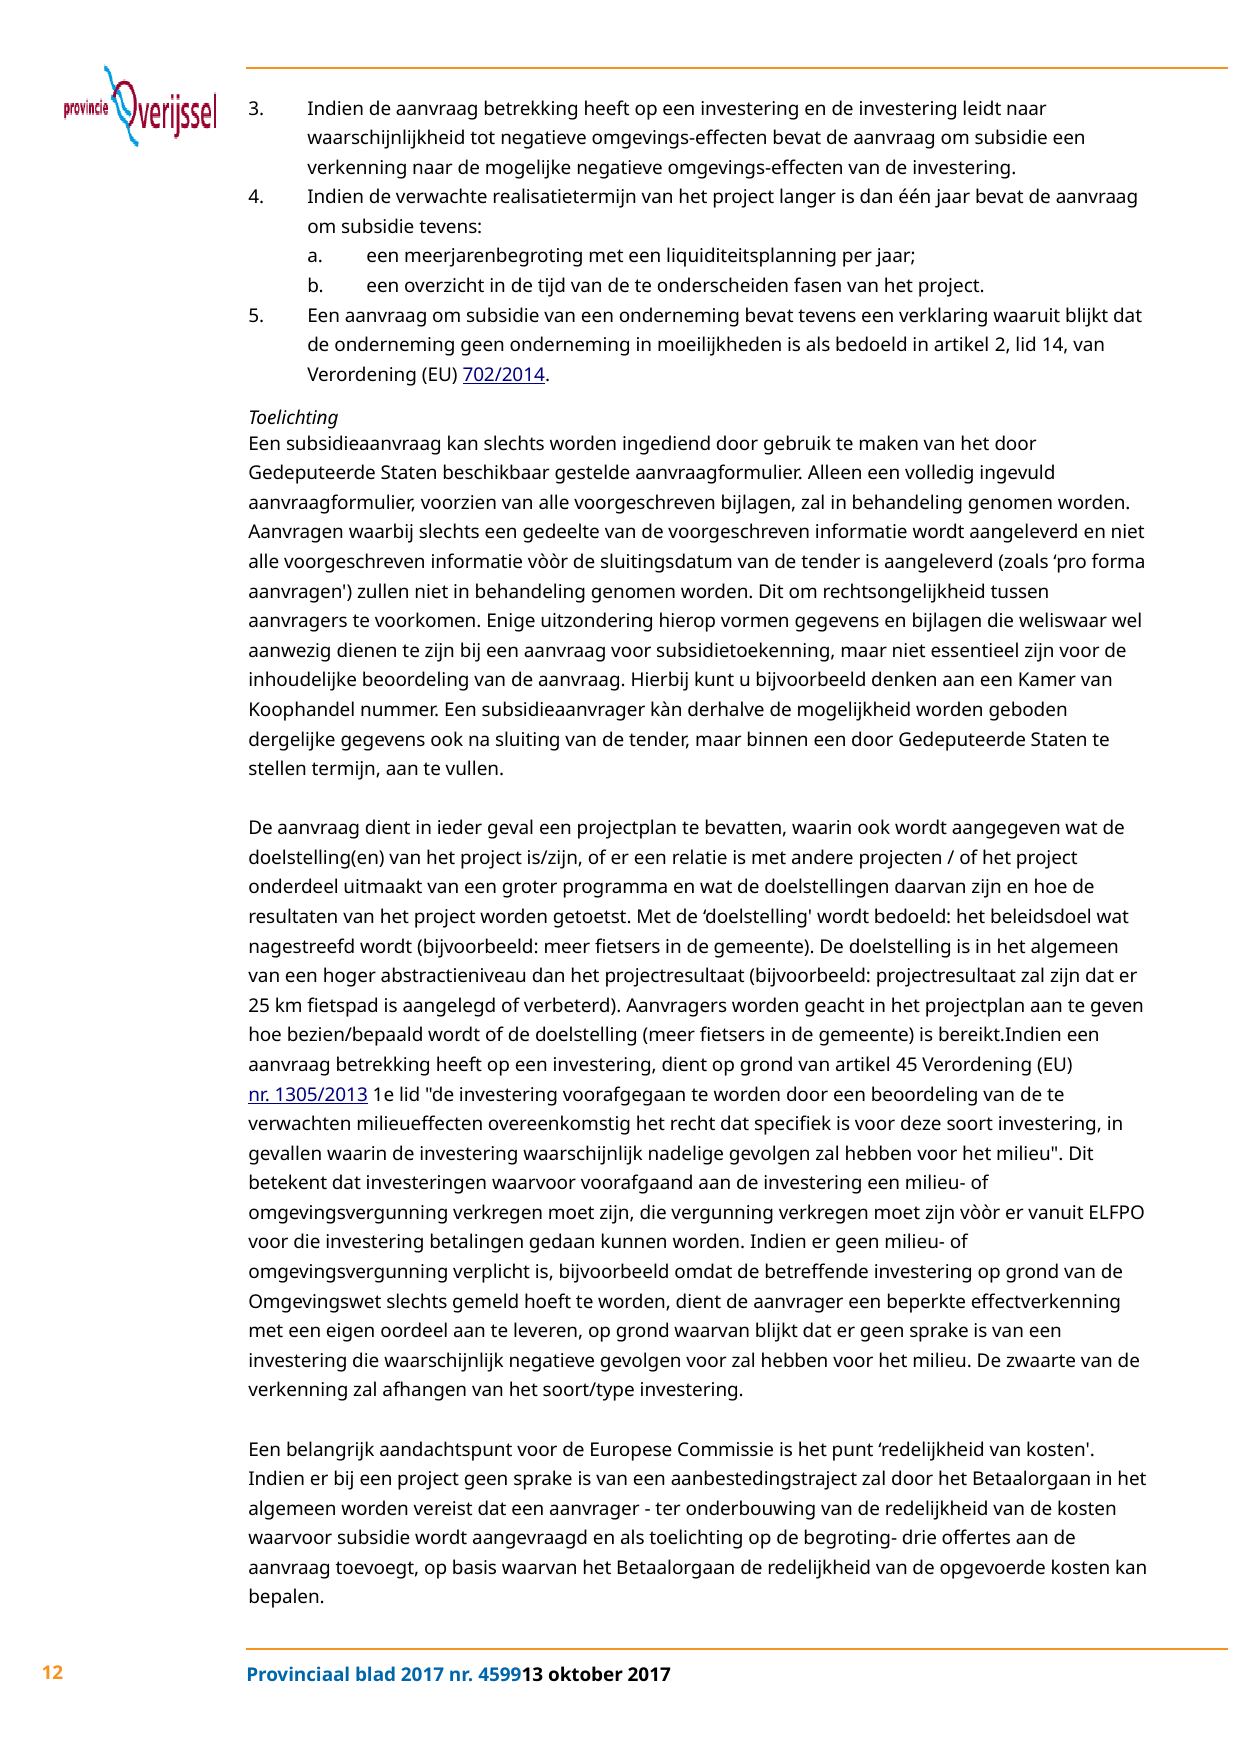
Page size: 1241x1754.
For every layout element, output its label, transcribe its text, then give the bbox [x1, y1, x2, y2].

text Een subsidieaanvraag kan slechts worden ingediend door gebruik te maken van het door Gedeputeerde Staten beschikbaar gestelde aanvraagformulier. Alleen een volledig ingevuld aanvraagformulier, voorzien van alle voorgeschreven bijlagen, zal in behandeling genomen worden. Aanvragen waarbij slechts een gedeelte van de voorgeschreven informatie wordt aangeleverd en niet alle voorgeschreven informatie vòòr de sluitingsdatum van de tender is aangeleverd (zoals ‘pro forma aanvragen') zullen niet in behandeling genomen worden. Dit om rechtsongelijkheid tussen aanvragers te voorkomen. Enige uitzondering hierop vormen gegevens en bijlagen die weliswaar wel aanwezig dienen te zijn bij een aanvraag voor subsidietoekenning, maar niet essentieel zijn voor de inhoudelijke beoordeling van de aanvraag. Hierbij kunt u bijvoorbeeld denken aan een Kamer van Koophandel nummer. Een subsidieaanvrager kàn derhalve de mogelijkheid worden geboden dergelijke gegevens ook na sluiting van de tender, maar binnen een door Gedeputeerde Staten te stellen termijn, aan te vullen. [248, 430, 1152, 781]
list een meerjarenbegroting met een liquiditeitsplanning per jaar; [307, 243, 1152, 268]
list Een aanvraag om subsidie van een onderneming bevat tevens een verklaring waaruit blijkt dat de onderneming geen onderneming in moeilijkheden is als bedoeld in artikel 2, lid 14, van Verordening (EU) 702/2014. [248, 302, 1152, 387]
list een overzicht in de tijd van de te onderscheiden fasen van het project. [307, 272, 1152, 298]
list Indien de aanvraag betrekking heeft op een investering en de investering leidt naar waarschijnlijkheid tot negatieve omgevings-effecten bevat de aanvraag om subsidie een verkenning naar de mogelijke negatieve omgevings-effecten van de investering. [248, 95, 1152, 180]
text De aanvraag dient in ieder geval een projectplan te bevatten, waarin ook wordt aangegeven wat de doelstelling(en) van het project is/zijn, of er een relatie is met andere projecten / of het project onderdeel uitmaakt van een groter programma en wat de doelstellingen daarvan zijn en hoe de resultaten van het project worden getoetst. Met de ‘doelstelling' wordt bedoeld: het beleidsdoel wat nagestreefd wordt (bijvoorbeeld: meer fietsers in de gemeente). De doelstelling is in het algemeen van een hoger abstractieniveau dan het projectresultaat (bijvoorbeeld: projectresultaat zal zijn dat er 25 km fietspad is aangelegd of verbeterd). Aanvragers worden geacht in het projectplan aan te geven hoe bezien/bepaald wordt of de doelstelling (meer fietsers in de gemeente) is bereikt.Indien een aanvraag betrekking heeft op een investering, dient op grond van artikel 45 Verordening (EU) nr. 1305/2013 1e lid "de investering voorafgegaan te worden door een beoordeling van de te verwachten milieueffecten overeenkomstig het recht dat specifiek is voor deze soort investering, in gevallen waarin de investering waarschijnlijk nadelige gevolgen zal hebben voor het milieu". Dit betekent dat investeringen waarvoor voorafgaand aan de investering een milieu- of omgevingsvergunning verkregen moet zijn, die vergunning verkregen moet zijn vòòr er vanuit ELFPO voor die investering betalingen gedaan kunnen worden. Indien er geen milieu- of omgevingsvergunning verplicht is, bijvoorbeeld omdat de betreffende investering op grond van de Omgevingswet slechts gemeld hoeft te worden, dient de aanvrager een beperkte effectverkenning met een eigen oordeel aan te leveren, op grond waarvan blijkt dat er geen sprake is van een investering die waarschijnlijk negatieve gevolgen voor zal hebben voor het milieu. De zwaarte van de verkenning zal afhangen van het soort/type investering. [248, 814, 1152, 1402]
text Toelichting [248, 404, 1152, 430]
picture [41, 47, 231, 172]
text Een belangrijk aandachtspunt voor de Europese Commissie is het punt ‘redelijkheid van kosten'. Indien er bij een project geen sprake is van een aanbestedingstraject zal door het Betaalorgaan in het algemeen worden vereist dat een aanvrager - ter onderbouwing van de redelijkheid van de kosten waarvoor subsidie wordt aangevraagd en als toelichting op de begroting- drie offertes aan de aanvraag toevoegt, op basis waarvan het Betaalorgaan de redelijkheid van de opgevoerde kosten kan bepalen. [248, 1436, 1152, 1609]
list Indien de verwachte realisatietermijn van het project langer is dan één jaar bevat de aanvraag om subsidie tevens: [248, 183, 1152, 239]
